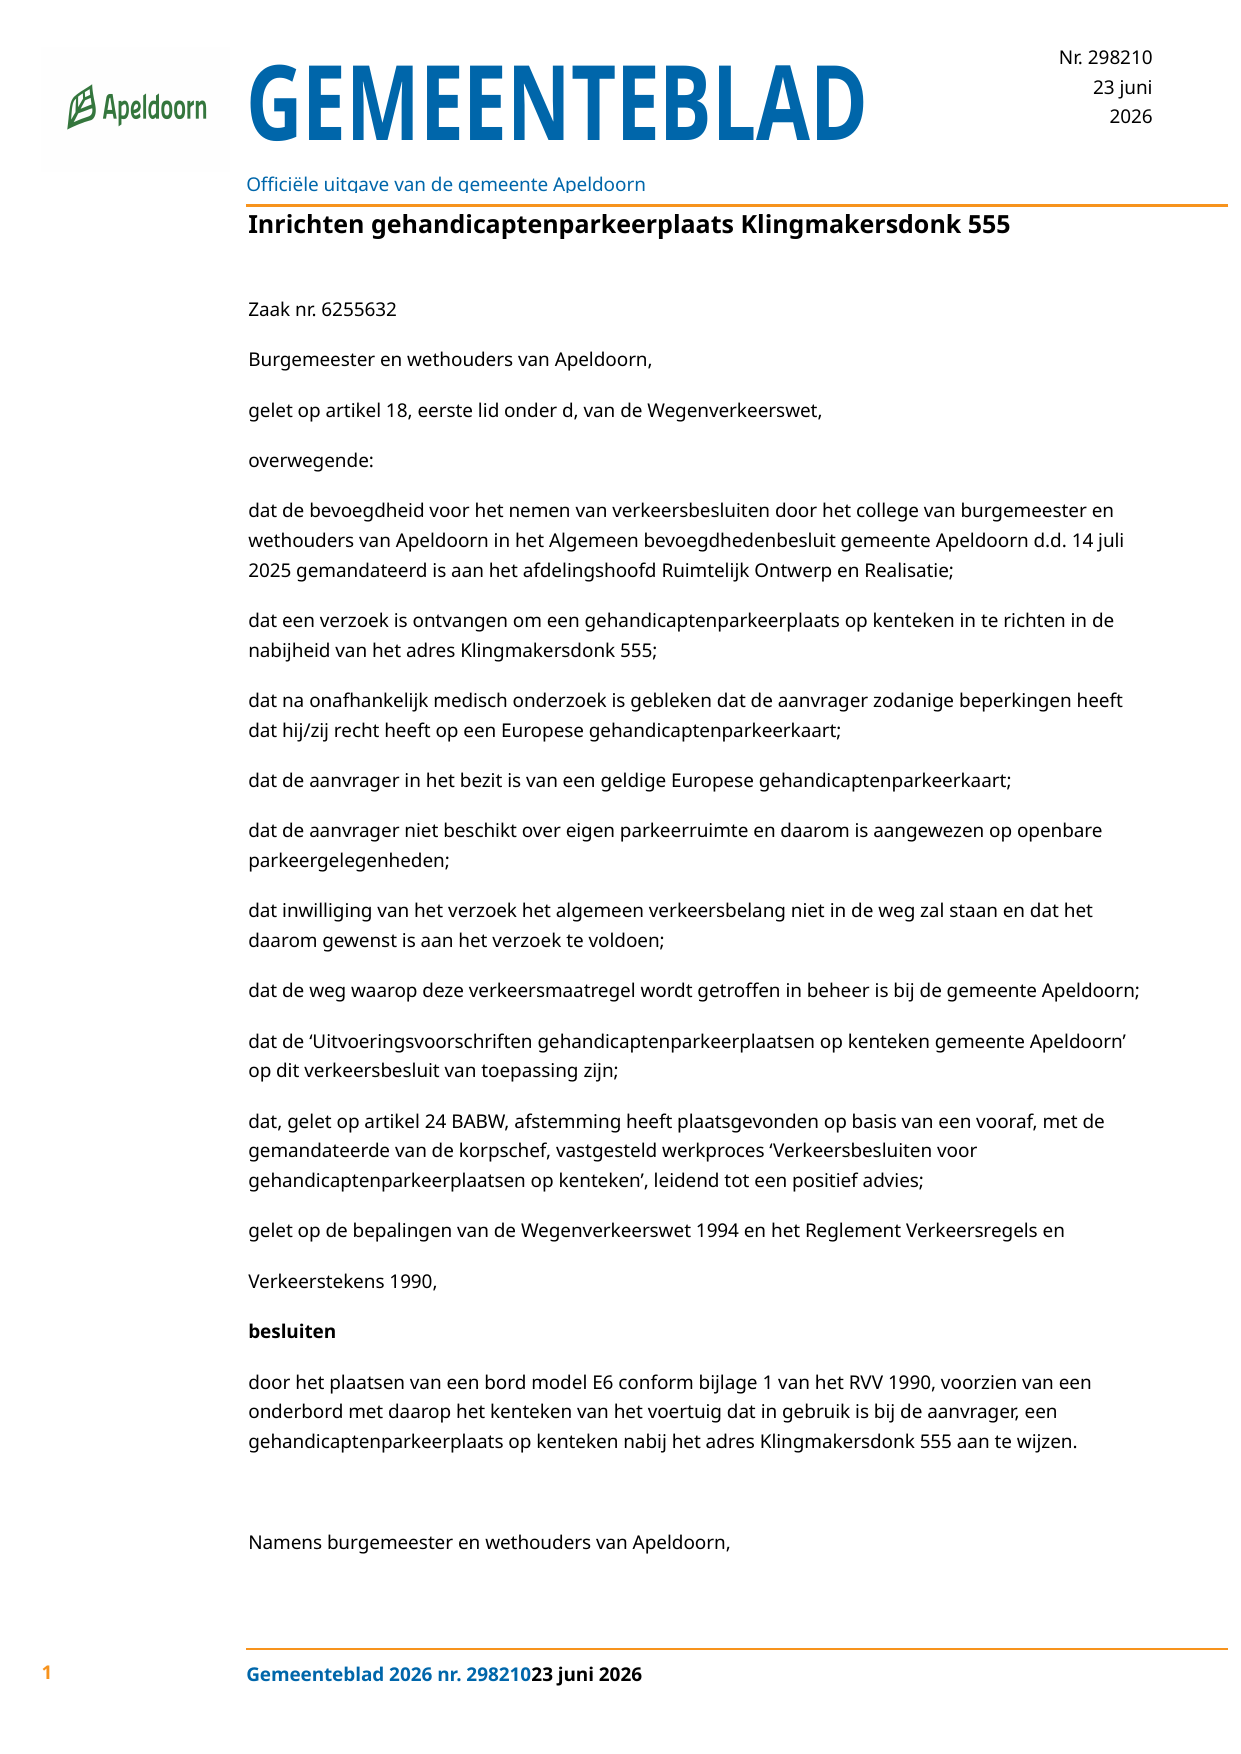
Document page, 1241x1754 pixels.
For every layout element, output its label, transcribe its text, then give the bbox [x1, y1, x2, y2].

text dat de aanvrager niet beschikt over eigen parkeerruimte en daarom is aangewezen op openbare parkeergelegenheden; [248, 818, 1152, 873]
text Inrichten gehandicaptenparkeerplaats Klingmakersdonk 555 [248, 207, 1152, 241]
text dat na onafhankelijk medisch onderzoek is gebleken dat de aanvrager zodanige beperkingen heeft dat hij/zij recht heeft op een Europese gehandicaptenparkeerkaart; [248, 687, 1152, 743]
picture [41, 47, 231, 172]
text gelet op de bepalingen van de Wegenverkeerswet 1994 en het Reglement Verkeersregels en [248, 1218, 1152, 1243]
text dat, gelet op artikel 24 BABW, afstemming heeft plaatsgevonden op basis van een vooraf, met de gemandateerde van de korpschef, vastgesteld werkproces ‘Verkeersbesluiten voor gehandicaptenparkeerplaatsen op kenteken’, leidend tot een positief advies; [248, 1108, 1152, 1193]
text Verkeerstekens 1990, [248, 1268, 1152, 1294]
text Burgemeester en wethouders van Apeldoorn, [248, 346, 1152, 372]
text dat inwilliging van het verzoek het algemeen verkeersbelang niet in de weg zal staan en dat het daarom gewenst is aan het verzoek te voldoen; [248, 898, 1152, 953]
text Zaak nr. 6255632 [248, 296, 1152, 322]
text dat de aanvrager in het bezit is van een geldige Europese gehandicaptenparkeerkaart; [248, 767, 1152, 793]
text dat de ‘Uitvoeringsvoorschriften gehandicaptenparkeerplaatsen op kenteken gemeente Apeldoorn’ op dit verkeersbesluit van toepassing zijn; [248, 1028, 1152, 1083]
text besluiten [248, 1318, 1152, 1344]
text door het plaatsen van een bord model E6 conform bijlage 1 van het RVV 1990, voorzien van een onderbord met daarop het kenteken van het voertuig dat in gebruik is bij de aanvrager, een gehandicaptenparkeerplaats op kenteken nabij het adres Klingmakersdonk 555 aan te wijzen. [248, 1369, 1152, 1454]
text overwegende: [248, 447, 1152, 473]
text dat de bevoegdheid voor het nemen van verkeersbesluiten door het college van burgemeester en wethouders van Apeldoorn in het Algemeen bevoegdhedenbesluit gemeente Apeldoorn d.d. 14 juli 2025 gemandateerd is aan het afdelingshoofd Ruimtelijk Ontwerp en Realisatie; [248, 498, 1152, 583]
text gelet op artikel 18, eerste lid onder d, van de Wegenverkeerswet, [248, 397, 1152, 423]
text Namens burgemeester en wethouders van Apeldoorn, [248, 1529, 1152, 1555]
text dat de weg waarop deze verkeersmaatregel wordt getroffen in beheer is bij de gemeente Apeldoorn; [248, 978, 1152, 1003]
text dat een verzoek is ontvangen om een gehandicaptenparkeerplaats op kenteken in te richten in de nabijheid van het adres Klingmakersdonk 555; [248, 607, 1152, 663]
